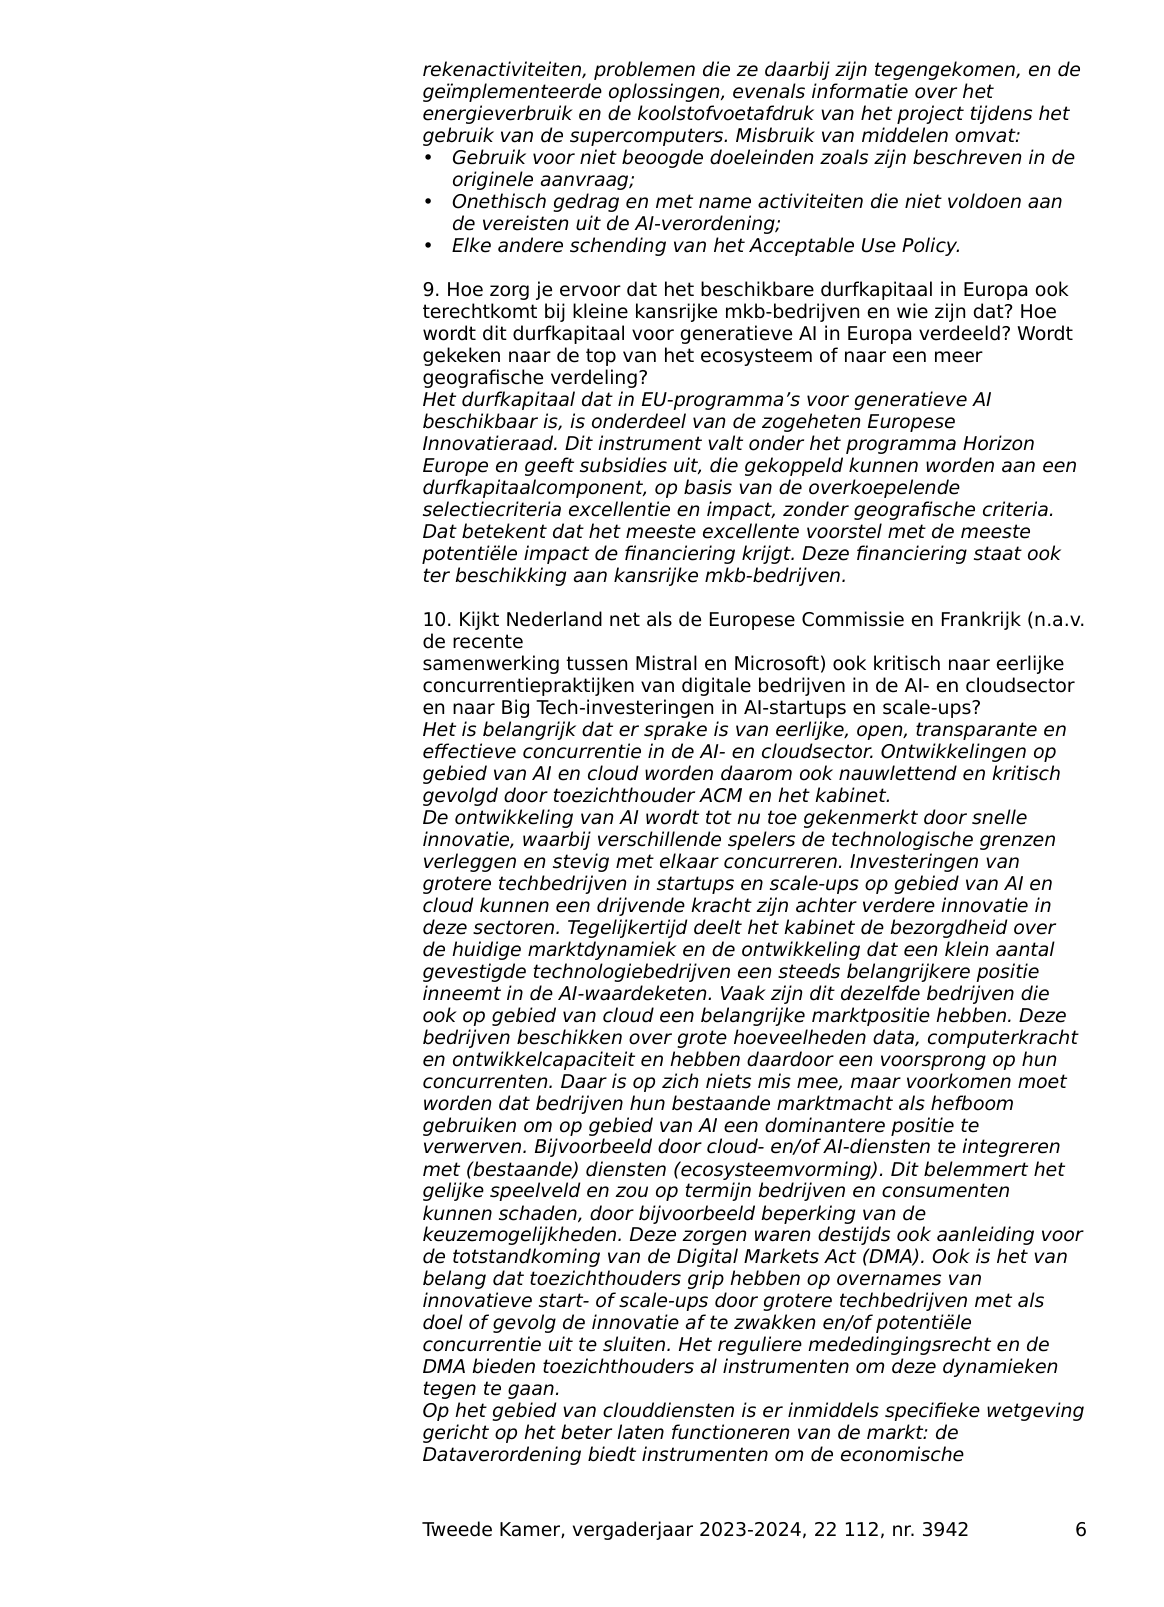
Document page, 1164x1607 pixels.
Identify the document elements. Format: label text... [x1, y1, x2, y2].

text Het is belangrijk dat er sprake is van eerlijke, open, transparante en effectieve concurrentie in de AI- en cloudsector. Ontwikkelingen op gebied van AI en cloud worden daarom ook nauwlettend en kritisch gevolgd door toezichthouder ACM en het kabinet. [422, 719, 1087, 807]
text rekenactiviteiten, problemen die ze daarbij zijn tegengekomen, en de geïmplementeerde oplossingen, evenals informatie over het energieverbruik en de koolstofvoetafdruk van het project tijdens het gebruik van de supercomputers. Misbruik van middelen omvat: [422, 59, 1087, 147]
text • Onethisch gedrag en met name activiteiten die niet voldoen aan de vereisten uit de AI-verordening; [422, 191, 1087, 235]
text 10. Kijkt Nederland net als de Europese Commissie en Frankrijk (n.a.v. de recente [422, 609, 1087, 653]
text Op het gebied van clouddiensten is er inmiddels specifieke wetgeving gericht op het beter laten functioneren van de markt: de Dataverordening biedt instrumenten om de economische [422, 1400, 1087, 1466]
text Het durfkapitaal dat in EU-programma’s voor generatieve AI beschikbaar is, is onderdeel van de zogeheten Europese Innovatieraad. Dit instrument valt onder het programma Horizon Europe en geeft subsidies uit, die gekoppeld kunnen worden aan een durfkapitaalcomponent, op basis van de overkoepelende selectiecriteria excellentie en impact, zonder geografische criteria. Dat betekent dat het meeste excellente voorstel met de meeste potentiële impact de financiering krijgt. Deze financiering staat ook ter beschikking aan kansrijke mkb-bedrijven. [422, 389, 1087, 587]
text 9. Hoe zorg je ervoor dat het beschikbare durfkapitaal in Europa ook terechtkomt bij kleine kansrijke mkb-bedrijven en wie zijn dat? Hoe wordt dit durfkapitaal voor generatieve AI in Europa verdeeld? Wordt gekeken naar de top van het ecosysteem of naar een meer geografische verdeling? [422, 279, 1087, 389]
text De ontwikkeling van AI wordt tot nu toe gekenmerkt door snelle innovatie, waarbij verschillende spelers de technologische grenzen verleggen en stevig met elkaar concurreren. Investeringen van grotere techbedrijven in startups en scale-ups op gebied van AI en cloud kunnen een drijvende kracht zijn achter verdere innovatie in deze sectoren. Tegelijkertijd deelt het kabinet de bezorgdheid over de huidige marktdynamiek en de ontwikkeling dat een klein aantal gevestigde technologiebedrijven een steeds belangrijkere positie inneemt in de AI-waardeketen. Vaak zijn dit dezelfde bedrijven die ook op gebied van cloud een belangrijke marktpositie hebben. Deze bedrijven beschikken over grote hoeveelheden data, computerkracht en ontwikkelcapaciteit en hebben daardoor een voorsprong op hun concurrenten. Daar is op zich niets mis mee, maar voorkomen moet worden dat bedrijven hun bestaande marktmacht als hefboom gebruiken om op gebied van AI een dominantere positie te verwerven. Bijvoorbeeld door cloud- en/of AI-diensten te integreren met (bestaande) diensten (ecosysteemvorming). Dit belemmert het gelijke speelveld en zou op termijn bedrijven en consumenten kunnen schaden, door bijvoorbeeld beperking van de keuzemogelijkheden. Deze zorgen waren destijds ook aanleiding voor de totstandkoming van de Digital Markets Act (DMA). Ook is het van belang dat toezichthouders grip hebben op overnames van innovatieve start- of scale-ups door grotere techbedrijven met als doel of gevolg de innovatie af te zwakken en/of potentiële concurrentie uit te sluiten. Het reguliere mededingingsrecht en de DMA bieden toezichthouders al instrumenten om deze dynamieken tegen te gaan. [422, 807, 1087, 1400]
text • Elke andere schending van het Acceptable Use Policy. [422, 235, 1087, 257]
text • Gebruik voor niet beoogde doeleinden zoals zijn beschreven in de originele aanvraag; [422, 147, 1087, 191]
text samenwerking tussen Mistral en Microsoft) ook kritisch naar eerlijke concurrentiepraktijken van digitale bedrijven in de AI- en cloudsector en naar Big Tech-investeringen in AI-startups en scale-ups? [422, 653, 1087, 719]
